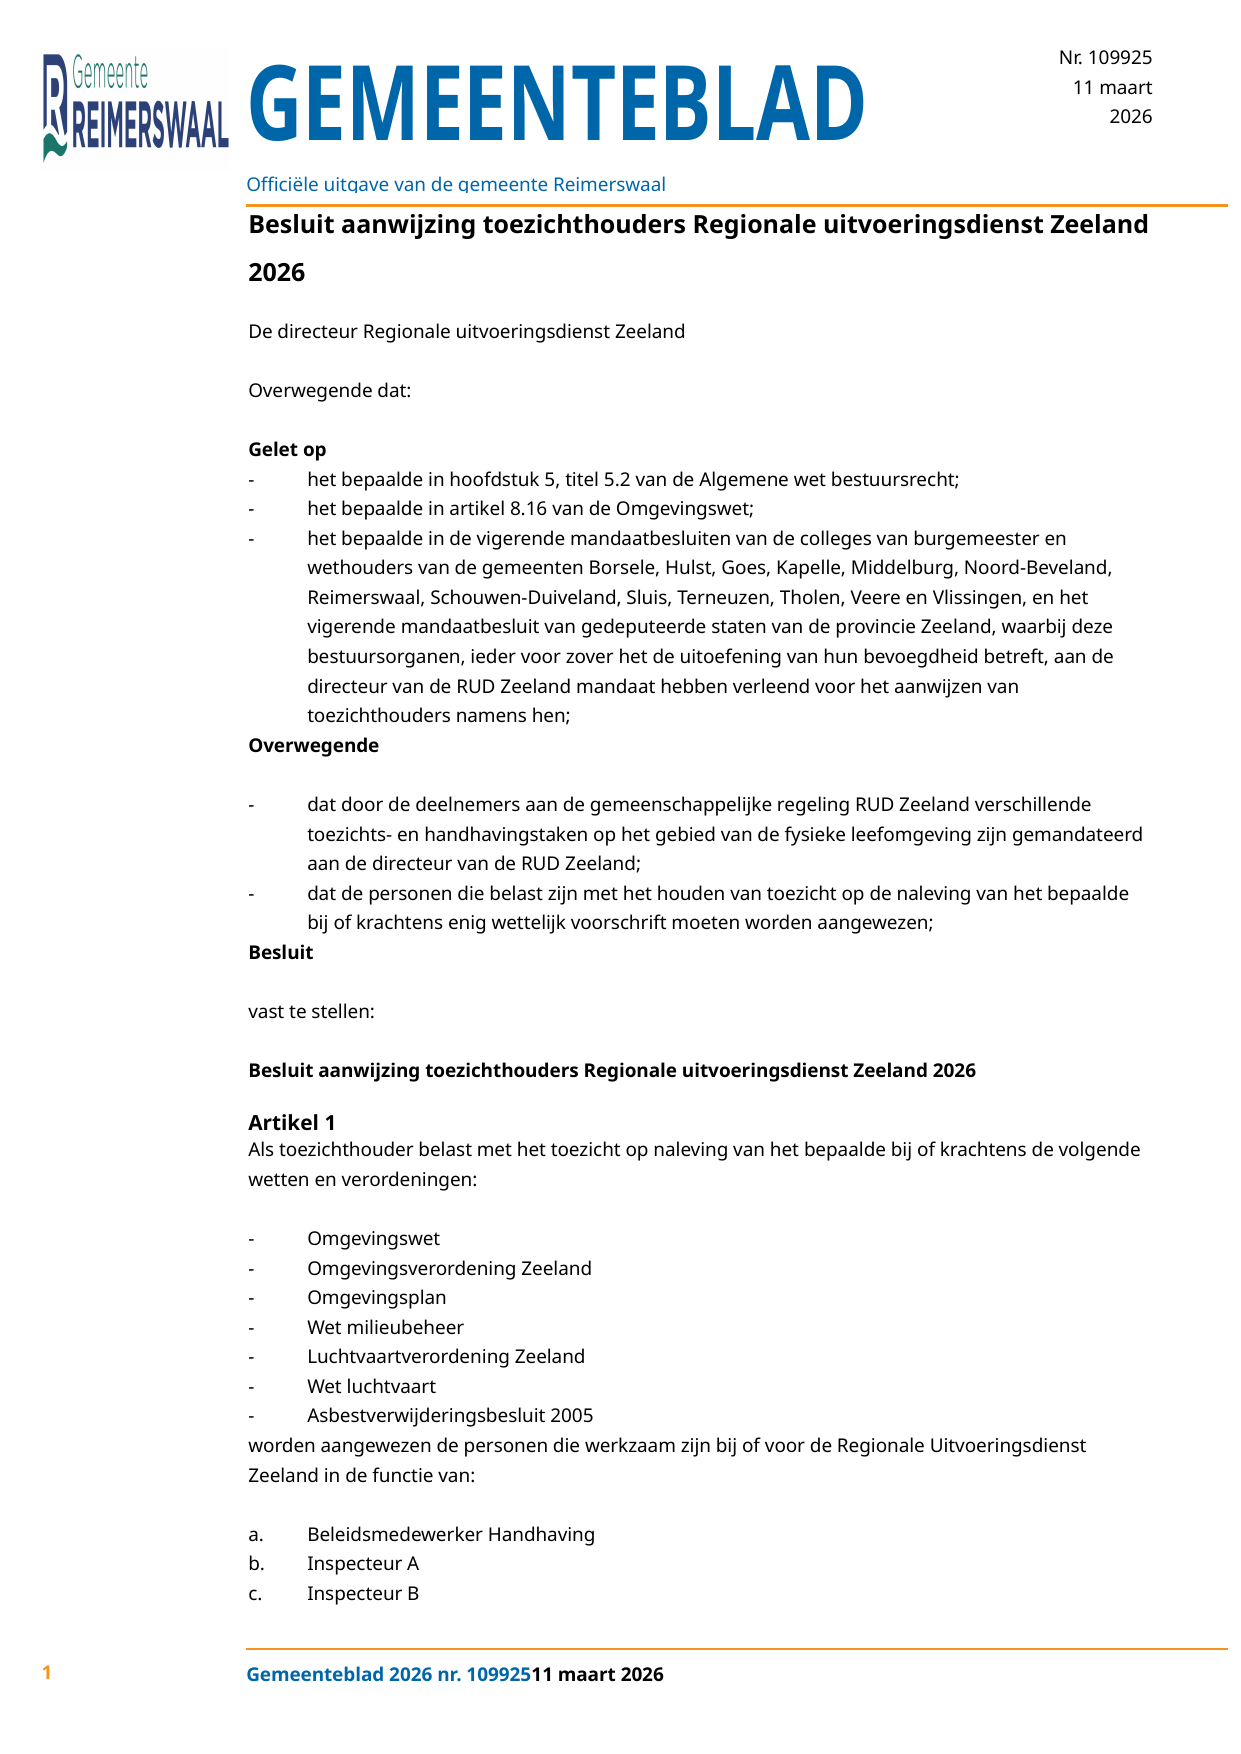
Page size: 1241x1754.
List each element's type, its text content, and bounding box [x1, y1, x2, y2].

list Asbestverwijderingsbesluit 2005 [248, 1403, 1152, 1428]
list Wet milieubeheer [248, 1314, 1152, 1339]
text De directeur Regionale uitvoeringsdienst Zeeland [248, 318, 1152, 344]
picture [41, 47, 231, 172]
list dat door de deelnemers aan de gemeenschappelijke regeling RUD Zeeland verschillende toezichts- en handhavingstaken op het gebied van de fysieke leefomgeving zijn gemandateerd aan de directeur van de RUD Zeeland; [248, 791, 1152, 876]
list Omgevingsplan [248, 1284, 1152, 1310]
text Als toezichthouder belast met het toezicht op naleving van het bepaalde bij of krachtens de volgende wetten en verordeningen: [248, 1136, 1152, 1192]
list Wet luchtvaart [248, 1373, 1152, 1399]
text vast te stellen: [248, 998, 1152, 1024]
text Besluit [248, 939, 1152, 965]
text Overwegende [248, 732, 1152, 758]
text Besluit aanwijzing toezichthouders Regionale uitvoeringsdienst Zeeland 2026 [248, 207, 1152, 288]
list dat de personen die belast zijn met het houden van toezicht op de naleving van het bepaalde bij of krachtens enig wettelijk voorschrift moeten worden aangewezen; [248, 880, 1152, 935]
list Omgevingsverordening Zeeland [248, 1255, 1152, 1280]
text worden aangewezen de personen die werkzaam zijn bij of voor de Regionale Uitvoeringsdienst Zeeland in de functie van: [248, 1432, 1152, 1487]
text Gelet op [248, 436, 1152, 462]
list Inspecteur B [248, 1580, 1152, 1606]
list Beleidsmedewerker Handhaving [248, 1521, 1152, 1547]
text Besluit aanwijzing toezichthouders Regionale uitvoeringsdienst Zeeland 2026 [248, 1057, 1152, 1083]
list Inspecteur A [248, 1551, 1152, 1576]
list het bepaalde in artikel 8.16 van de Omgevingswet; [248, 495, 1152, 521]
text Overwegende dat: [248, 377, 1152, 403]
list het bepaalde in hoofdstuk 5, titel 5.2 van de Algemene wet bestuursrecht; [248, 466, 1152, 492]
list Omgevingswet [248, 1225, 1152, 1251]
list Luchtvaartverordening Zeeland [248, 1343, 1152, 1369]
list het bepaalde in de vigerende mandaatbesluiten van de colleges van burgemeester en wethouders van de gemeenten Borsele, Hulst, Goes, Kapelle, Middelburg, Noord-Beveland, Reimerswaal, Schouwen-Duiveland, Sluis, Terneuzen, Tholen, Veere en Vlissingen, en het vigerende mandaatbesluit van gedeputeerde staten van de provincie Zeeland, waarbij deze bestuursorganen, ieder voor zover het de uitoefening van hun bevoegdheid betreft, aan de directeur van de RUD Zeeland mandaat hebben verleend voor het aanwijzen van toezichthouders namens hen; [248, 525, 1152, 728]
text Artikel 1 [248, 1108, 1152, 1136]
